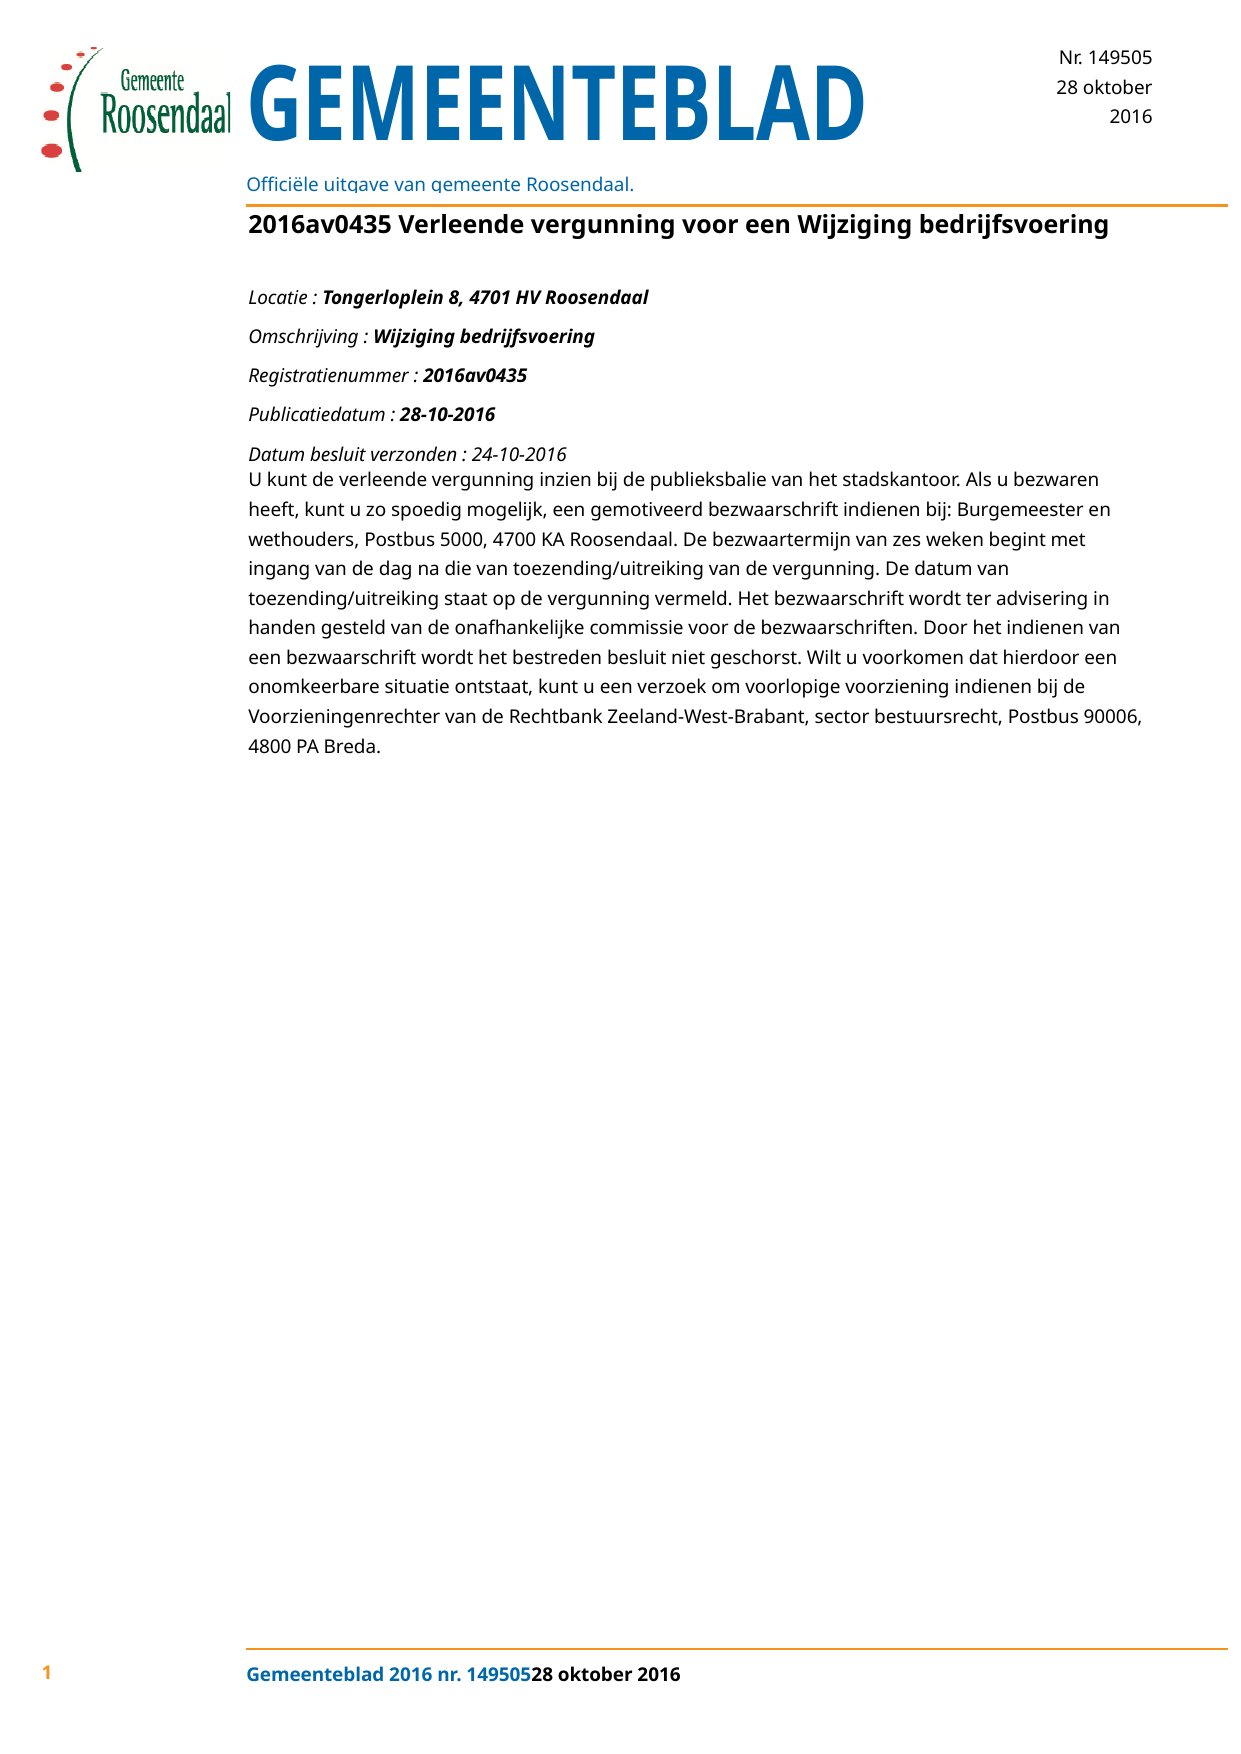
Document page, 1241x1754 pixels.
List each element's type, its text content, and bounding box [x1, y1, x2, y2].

text Datum besluit verzonden : 24-10-2016 [248, 441, 1152, 467]
text Omschrijving : Wijziging bedrijfsvoering [248, 323, 1152, 349]
picture [41, 47, 231, 172]
text Locatie : Tongerloplein 8, 4701 HV Roosendaal [248, 284, 1152, 309]
text 2016av0435 Verleende vergunning voor een Wijziging bedrijfsvoering [248, 207, 1152, 241]
text Publicatiedatum : 28-10-2016 [248, 402, 1152, 427]
text Registratienummer : 2016av0435 [248, 362, 1152, 388]
text U kunt de verleende vergunning inzien bij de publieksbalie van het stadskantoor. Als u bezwaren heeft, kunt u zo spoedig mogelijk, een gemotiveerd bezwaarschrift indienen bij: Burgemeester en wethouders, Postbus 5000, 4700 KA Roosendaal. De bezwaartermijn van zes weken begint met ingang van de dag na die van toezending/uitreiking van de vergunning. De datum van toezending/uitreiking staat op de vergunning vermeld. Het bezwaarschrift wordt ter advisering in handen gesteld van de onafhankelijke commissie voor de bezwaarschriften. Door het indienen van een bezwaarschrift wordt het bestreden besluit niet geschorst. Wilt u voorkomen dat hierdoor een onomkeerbare situatie ontstaat, kunt u een verzoek om voorlopige voorziening indienen bij de Voorzieningenrechter van de Rechtbank Zeeland-West-Brabant, sector bestuursrecht, Postbus 90006, 4800 PA Breda. [248, 467, 1152, 759]
